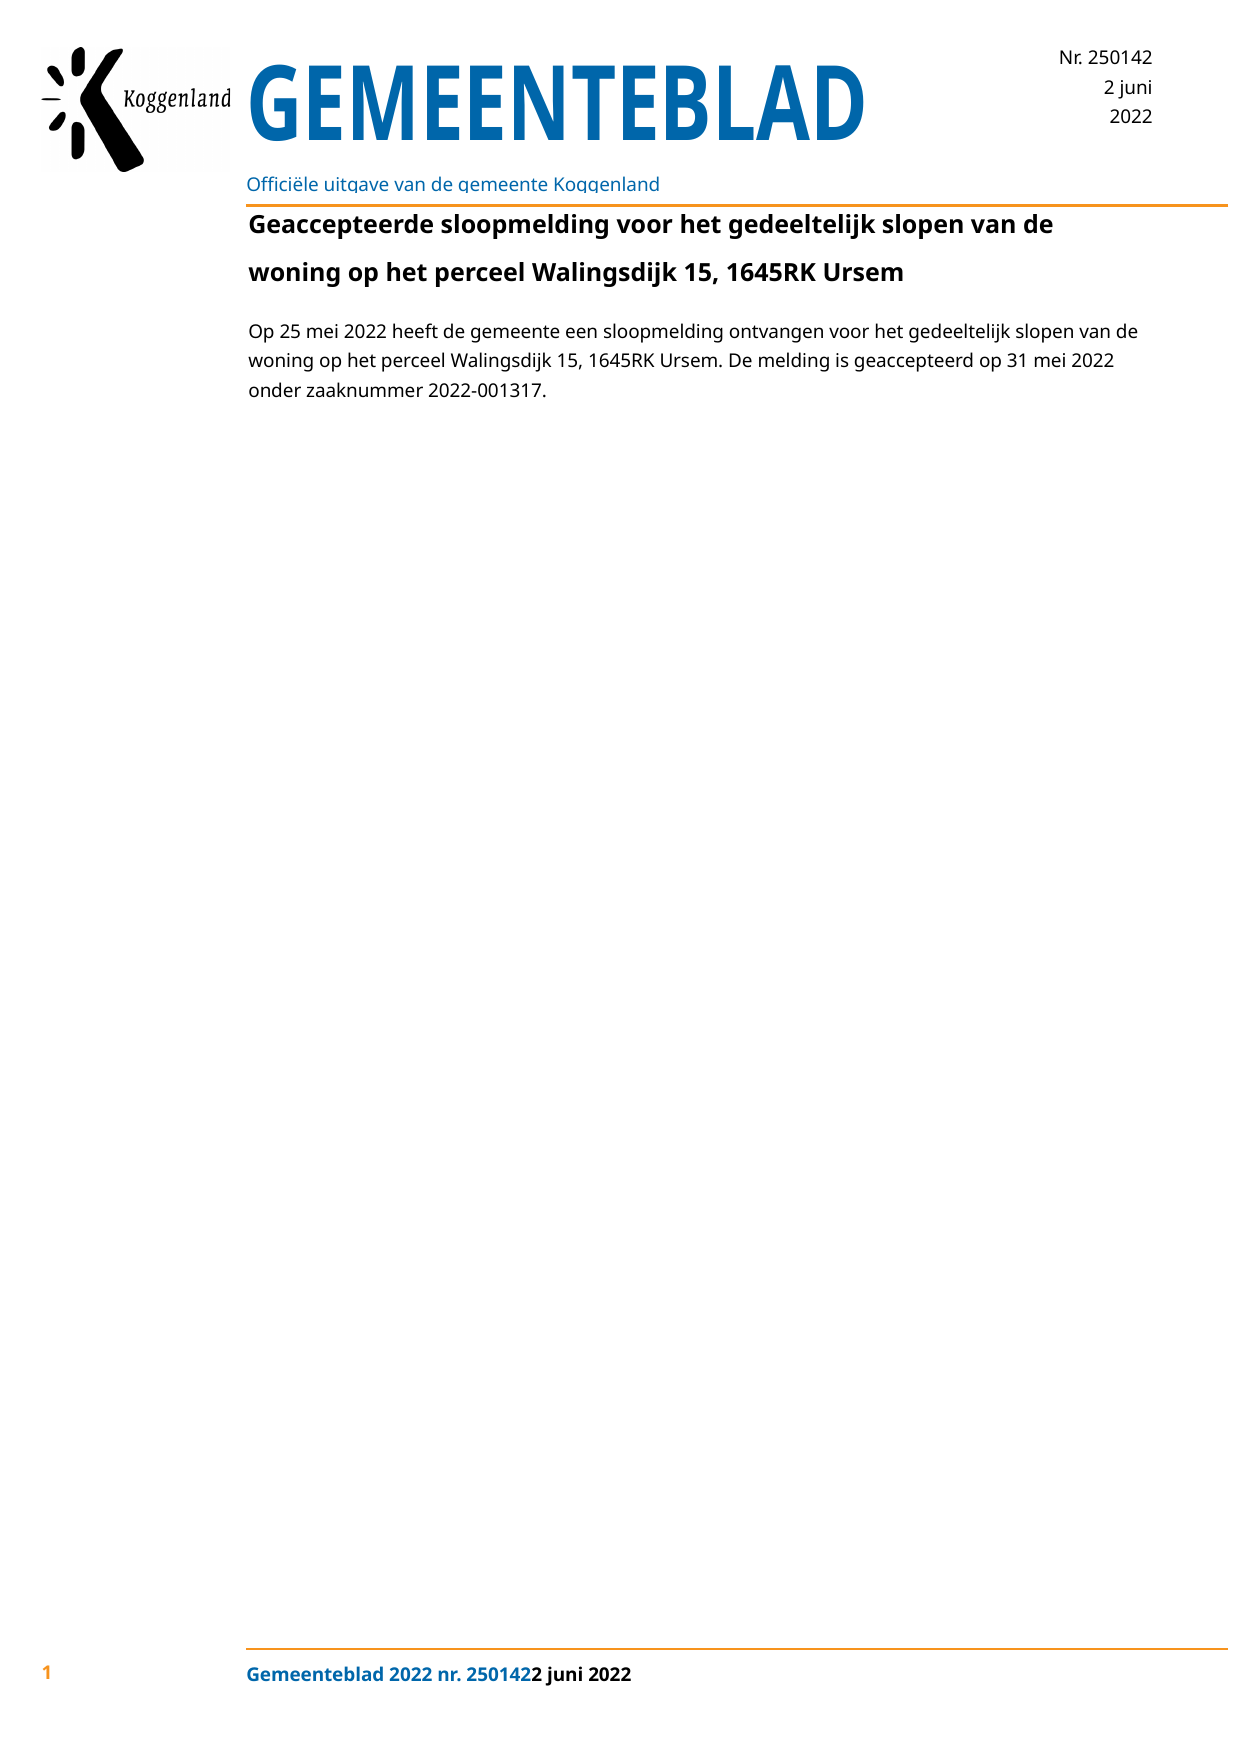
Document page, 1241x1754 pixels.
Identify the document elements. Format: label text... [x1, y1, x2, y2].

text Op 25 mei 2022 heeft de gemeente een sloopmelding ontvangen voor het gedeeltelijk slopen van de woning op het perceel Walingsdijk 15, 1645RK Ursem. De melding is geaccepteerd op 31 mei 2022 onder zaaknummer 2022-001317. [248, 318, 1152, 403]
picture [41, 47, 231, 172]
text Geaccepteerde sloopmelding voor het gedeeltelijk slopen van de woning op het perceel Walingsdijk 15, 1645RK Ursem [248, 207, 1152, 288]
